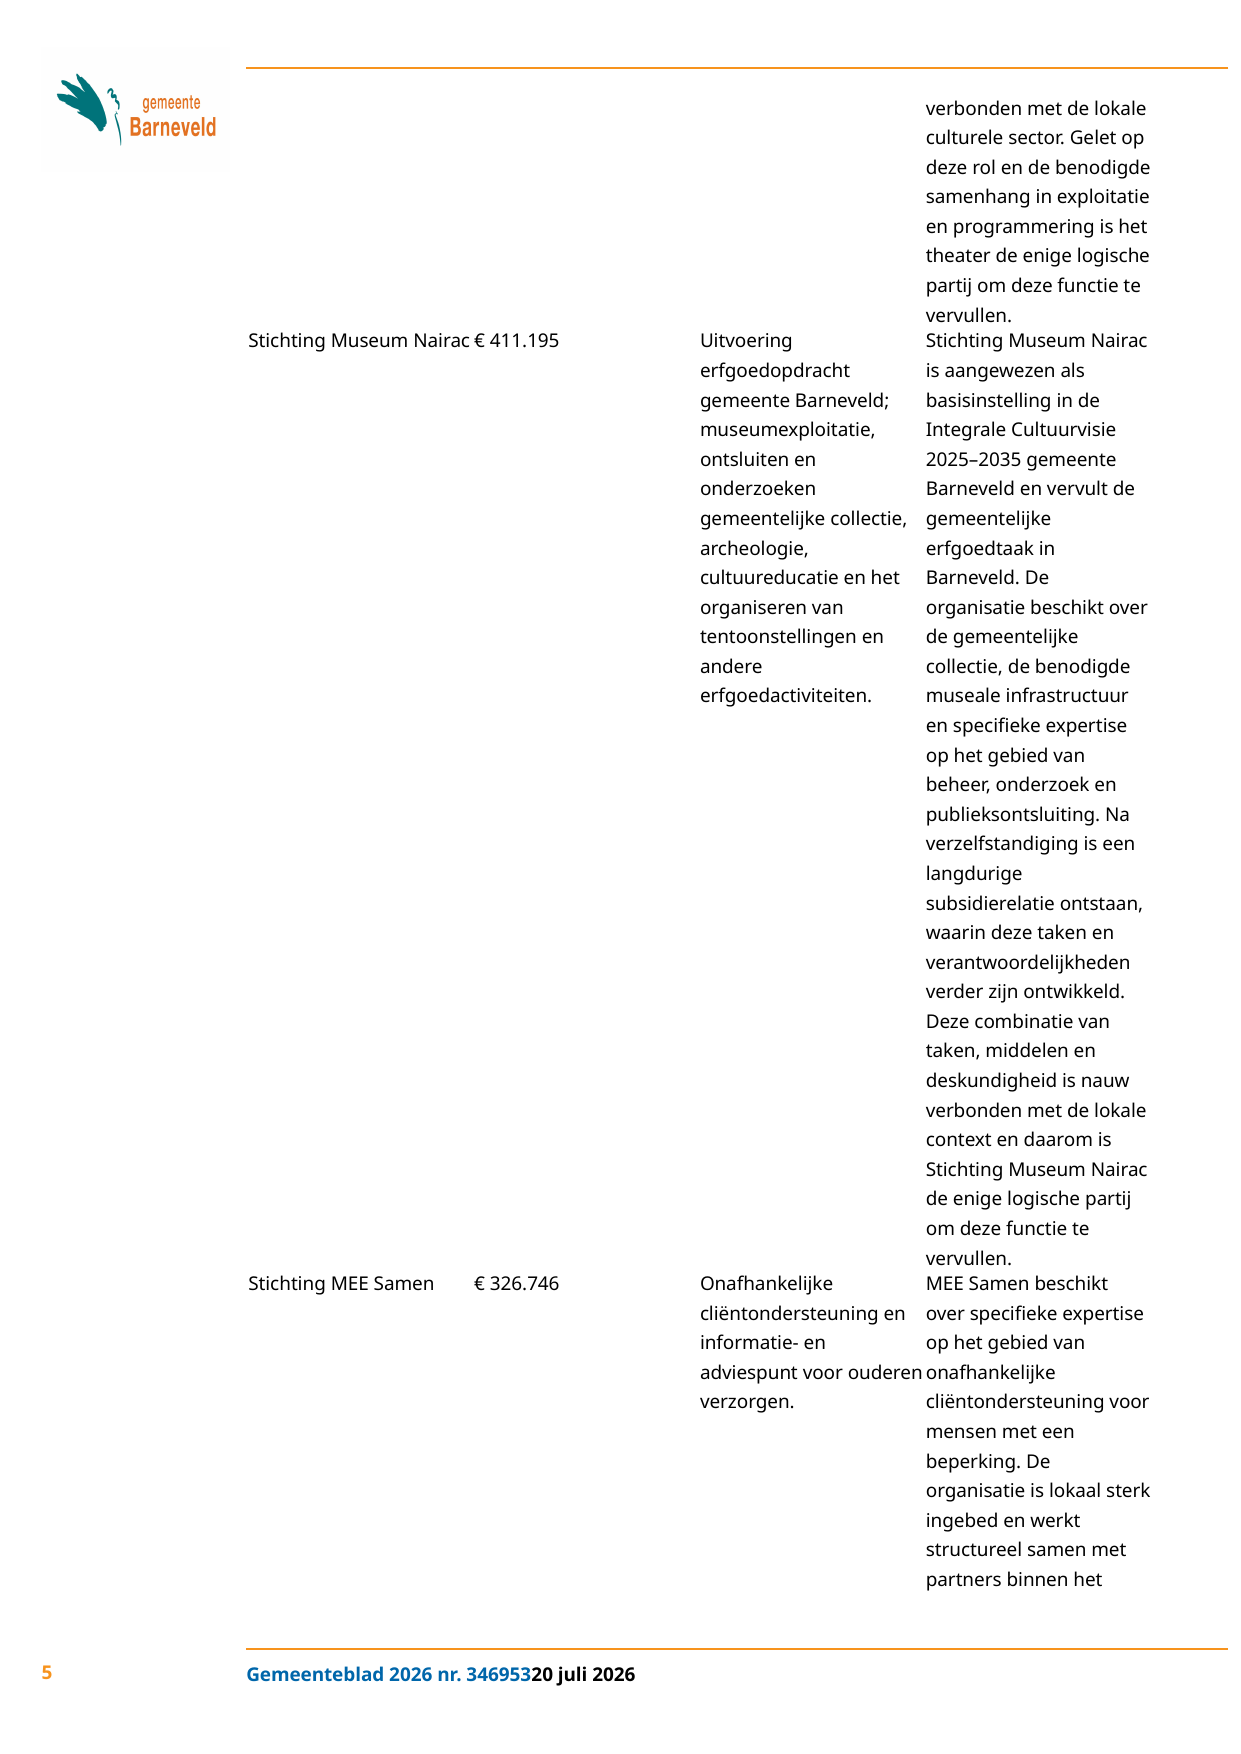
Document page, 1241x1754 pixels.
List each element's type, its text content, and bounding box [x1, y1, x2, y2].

table_cell Stichting Museum Nairac [248, 328, 474, 1270]
table_cell Stichting MEE Samen [248, 1270, 474, 1592]
table_cell [700, 95, 926, 328]
table_cell Uitvoering erfgoedopdracht gemeente Barneveld; museumexploitatie, ontsluiten en onderzoeken gemeentelijke collectie, archeologie, cultuureducatie en het organiseren van tentoonstellingen en andere erfgoedactiviteiten. [700, 328, 926, 1270]
table_cell [474, 95, 700, 328]
table_cell Onafhankelijke cliëntondersteuning en informatie- en adviespunt voor ouderen verzorgen. [700, 1270, 926, 1592]
picture [41, 47, 231, 172]
table_cell MEE Samen beschikt over specifieke expertise op het gebied van onafhankelijke cliëntondersteuning voor mensen met een beperking. De organisatie is lokaal sterk ingebed en werkt structureel samen met partners binnen het [926, 1270, 1152, 1592]
table_cell € 326.746 [474, 1270, 700, 1592]
table_cell € 411.195 [474, 328, 700, 1270]
table_cell verbonden met de lokale culturele sector. Gelet op deze rol en de benodigde samenhang in exploitatie en programmering is het theater de enige logische partij om deze functie te vervullen. [926, 95, 1152, 328]
table_cell Stichting Museum Nairac is aangewezen als basisinstelling in de Integrale Cultuurvisie 2025–2035 gemeente Barneveld en vervult de gemeentelijke erfgoedtaak in Barneveld. De organisatie beschikt over de gemeentelijke collectie, de benodigde museale infrastructuur en specifieke expertise op het gebied van beheer, onderzoek en publieksontsluiting. Na verzelfstandiging is een langdurige subsidierelatie ontstaan, waarin deze taken en verantwoordelijkheden verder zijn ontwikkeld. Deze combinatie van taken, middelen en deskundigheid is nauw verbonden met de lokale context en daarom is Stichting Museum Nairac de enige logische partij om deze functie te vervullen. [926, 328, 1152, 1270]
table_cell [248, 95, 474, 328]
